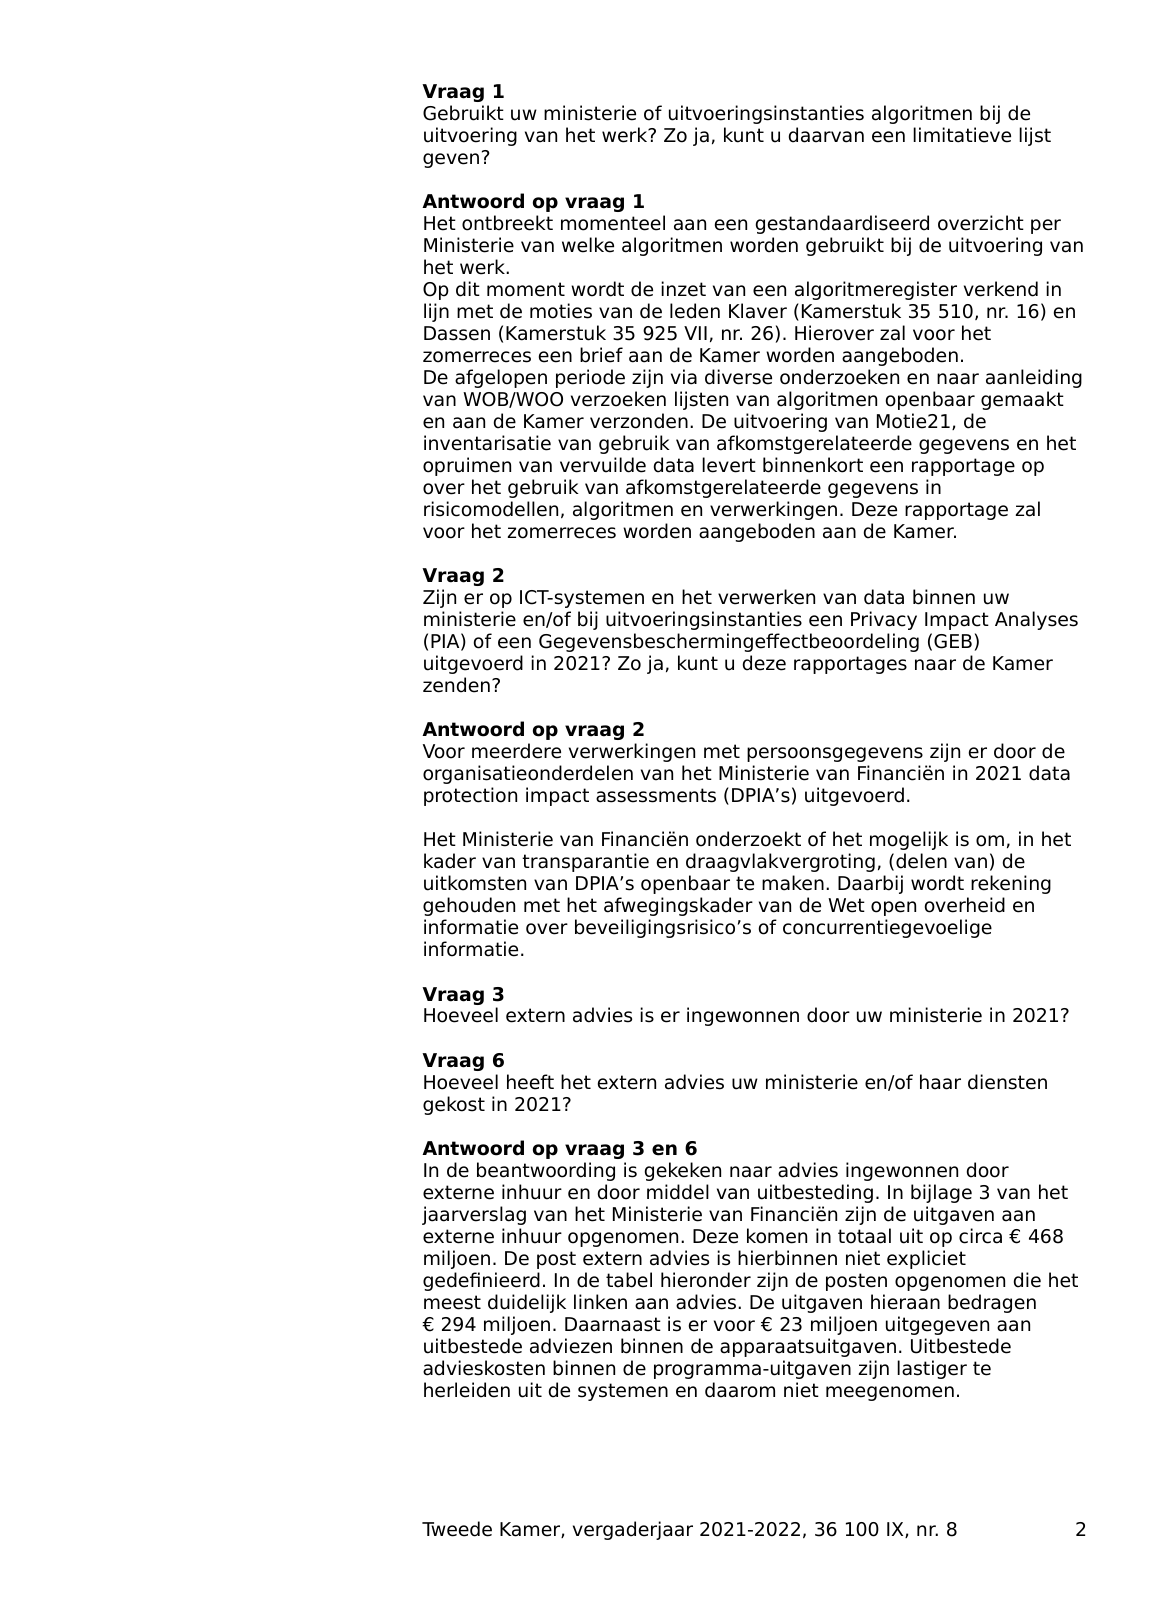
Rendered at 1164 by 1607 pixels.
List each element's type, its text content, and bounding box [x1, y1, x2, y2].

text Op dit moment wordt de inzet van een algoritmeregister verkend in lijn met de moties van de leden Klaver (Kamerstuk 35 510, nr. 16) en Dassen (Kamerstuk 35 925 VII, nr. 26). Hierover zal voor het zomerreces een brief aan de Kamer worden aangeboden. [422, 279, 1087, 367]
text In de beantwoording is gekeken naar advies ingewonnen door externe inhuur en door middel van uitbesteding. In bijlage 3 van het jaarverslag van het Ministerie van Financiën zijn de uitgaven aan externe inhuur opgenomen. Deze komen in totaal uit op circa € 468 miljoen. De post extern advies is hierbinnen niet expliciet gedefinieerd. In de tabel hieronder zijn de posten opgenomen die het meest duidelijk linken aan advies. De uitgaven hieraan bedragen € 294 miljoen. Daarnaast is er voor € 23 miljoen uitgegeven aan uitbestede adviezen binnen de apparaatsuitgaven. Uitbestede advieskosten binnen de programma-uitgaven zijn lastiger te herleiden uit de systemen en daarom niet meegenomen. [422, 1160, 1087, 1401]
text Antwoord op vraag 2 [422, 719, 1087, 741]
text Vraag 1 [422, 81, 1087, 103]
text Zijn er op ICT-systemen en het verwerken van data binnen uw ministerie en/of bij uitvoeringsinstanties een Privacy Impact Analyses (PIA) of een Gegevensbeschermingeffectbeoordeling (GEB) uitgevoerd in 2021? Zo ja, kunt u deze rapportages naar de Kamer zenden? [422, 587, 1087, 697]
text Antwoord op vraag 1 [422, 191, 1087, 213]
text Vraag 2 [422, 565, 1087, 587]
text Voor meerdere verwerkingen met persoonsgegevens zijn er door de organisatieonderdelen van het Ministerie van Financiën in 2021 data protection impact assessments (DPIA’s) uitgevoerd. [422, 741, 1087, 807]
text Vraag 3 [422, 983, 1087, 1005]
text Vraag 6 [422, 1049, 1087, 1072]
text Hoeveel heeft het extern advies uw ministerie en/of haar diensten gekost in 2021? [422, 1072, 1087, 1116]
text Het ontbreekt momenteel aan een gestandaardiseerd overzicht per Ministerie van welke algoritmen worden gebruikt bij de uitvoering van het werk. [422, 213, 1087, 279]
text Antwoord op vraag 3 en 6 [422, 1138, 1087, 1160]
text Hoeveel extern advies is er ingewonnen door uw ministerie in 2021? [422, 1005, 1087, 1027]
text Gebruikt uw ministerie of uitvoeringsinstanties algoritmen bij de uitvoering van het werk? Zo ja, kunt u daarvan een limitatieve lijst geven? [422, 103, 1087, 169]
text De afgelopen periode zijn via diverse onderzoeken en naar aanleiding van WOB/WOO verzoeken lijsten van algoritmen openbaar gemaakt en aan de Kamer verzonden. De uitvoering van Motie21, de inventarisatie van gebruik van afkomstgerelateerde gegevens en het opruimen van vervuilde data levert binnenkort een rapportage op over het gebruik van afkomstgerelateerde gegevens in risicomodellen, algoritmen en verwerkingen. Deze rapportage zal voor het zomerreces worden aangeboden aan de Kamer. [422, 367, 1087, 543]
text Het Ministerie van Financiën onderzoekt of het mogelijk is om, in het kader van transparantie en draagvlakvergroting, (delen van) de uitkomsten van DPIA’s openbaar te maken. Daarbij wordt rekening gehouden met het afwegingskader van de Wet open overheid en informatie over beveiligingsrisico’s of concurrentiegevoelige informatie. [422, 829, 1087, 961]
